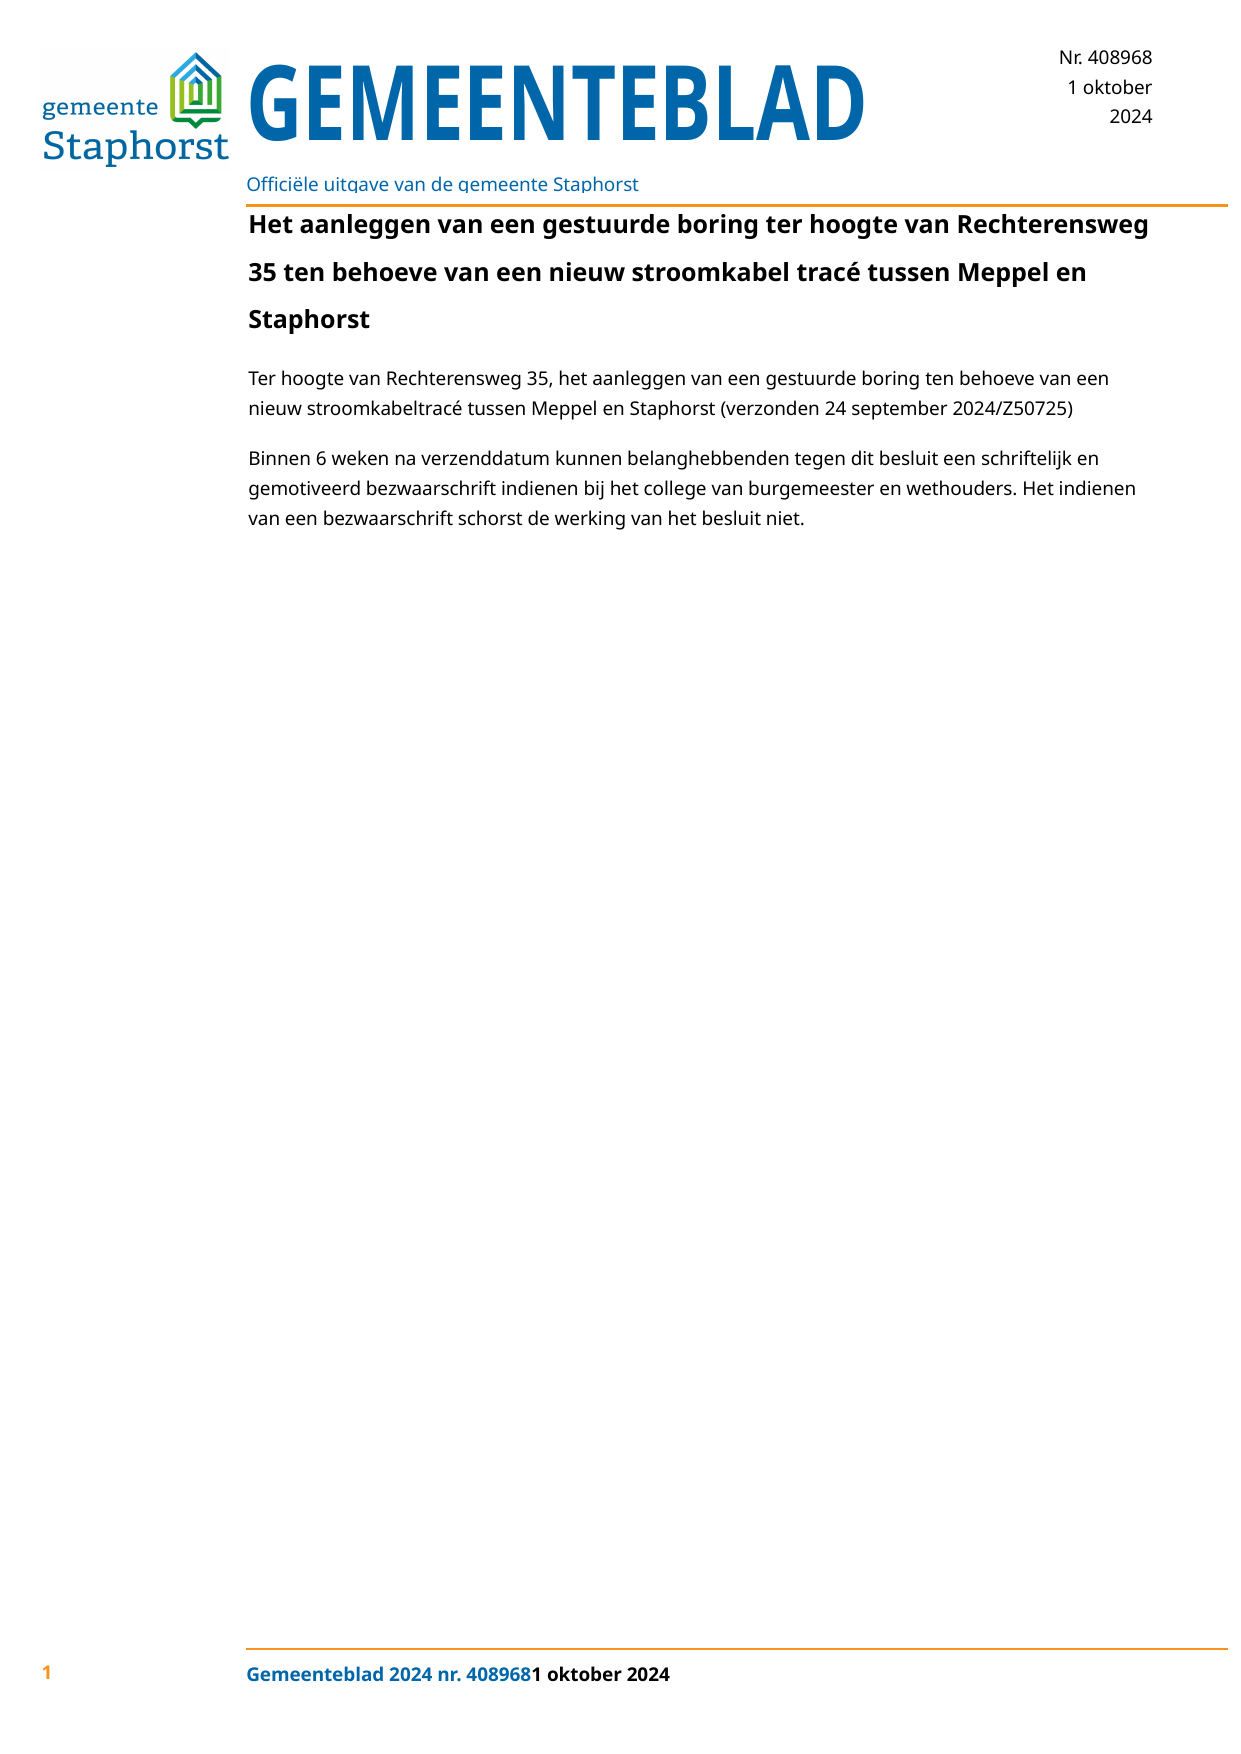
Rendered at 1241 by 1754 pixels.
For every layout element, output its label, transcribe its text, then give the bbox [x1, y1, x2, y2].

picture [41, 47, 231, 172]
text Ter hoogte van Rechterensweg 35, het aanleggen van een gestuurde boring ten behoeve van een nieuw stroomkabeltracé tussen Meppel en Staphorst (verzonden 24 september 2024/Z50725) [248, 366, 1152, 421]
text Binnen 6 weken na verzenddatum kunnen belanghebbenden tegen dit besluit een schriftelijk en gemotiveerd bezwaarschrift indienen bij het college van burgemeester en wethouders. Het indienen van een bezwaarschrift schorst de werking van het besluit niet. [248, 446, 1152, 530]
text Het aanleggen van een gestuurde boring ter hoogte van Rechterensweg 35 ten behoeve van een nieuw stroomkabel tracé tussen Meppel en Staphorst [248, 207, 1152, 336]
